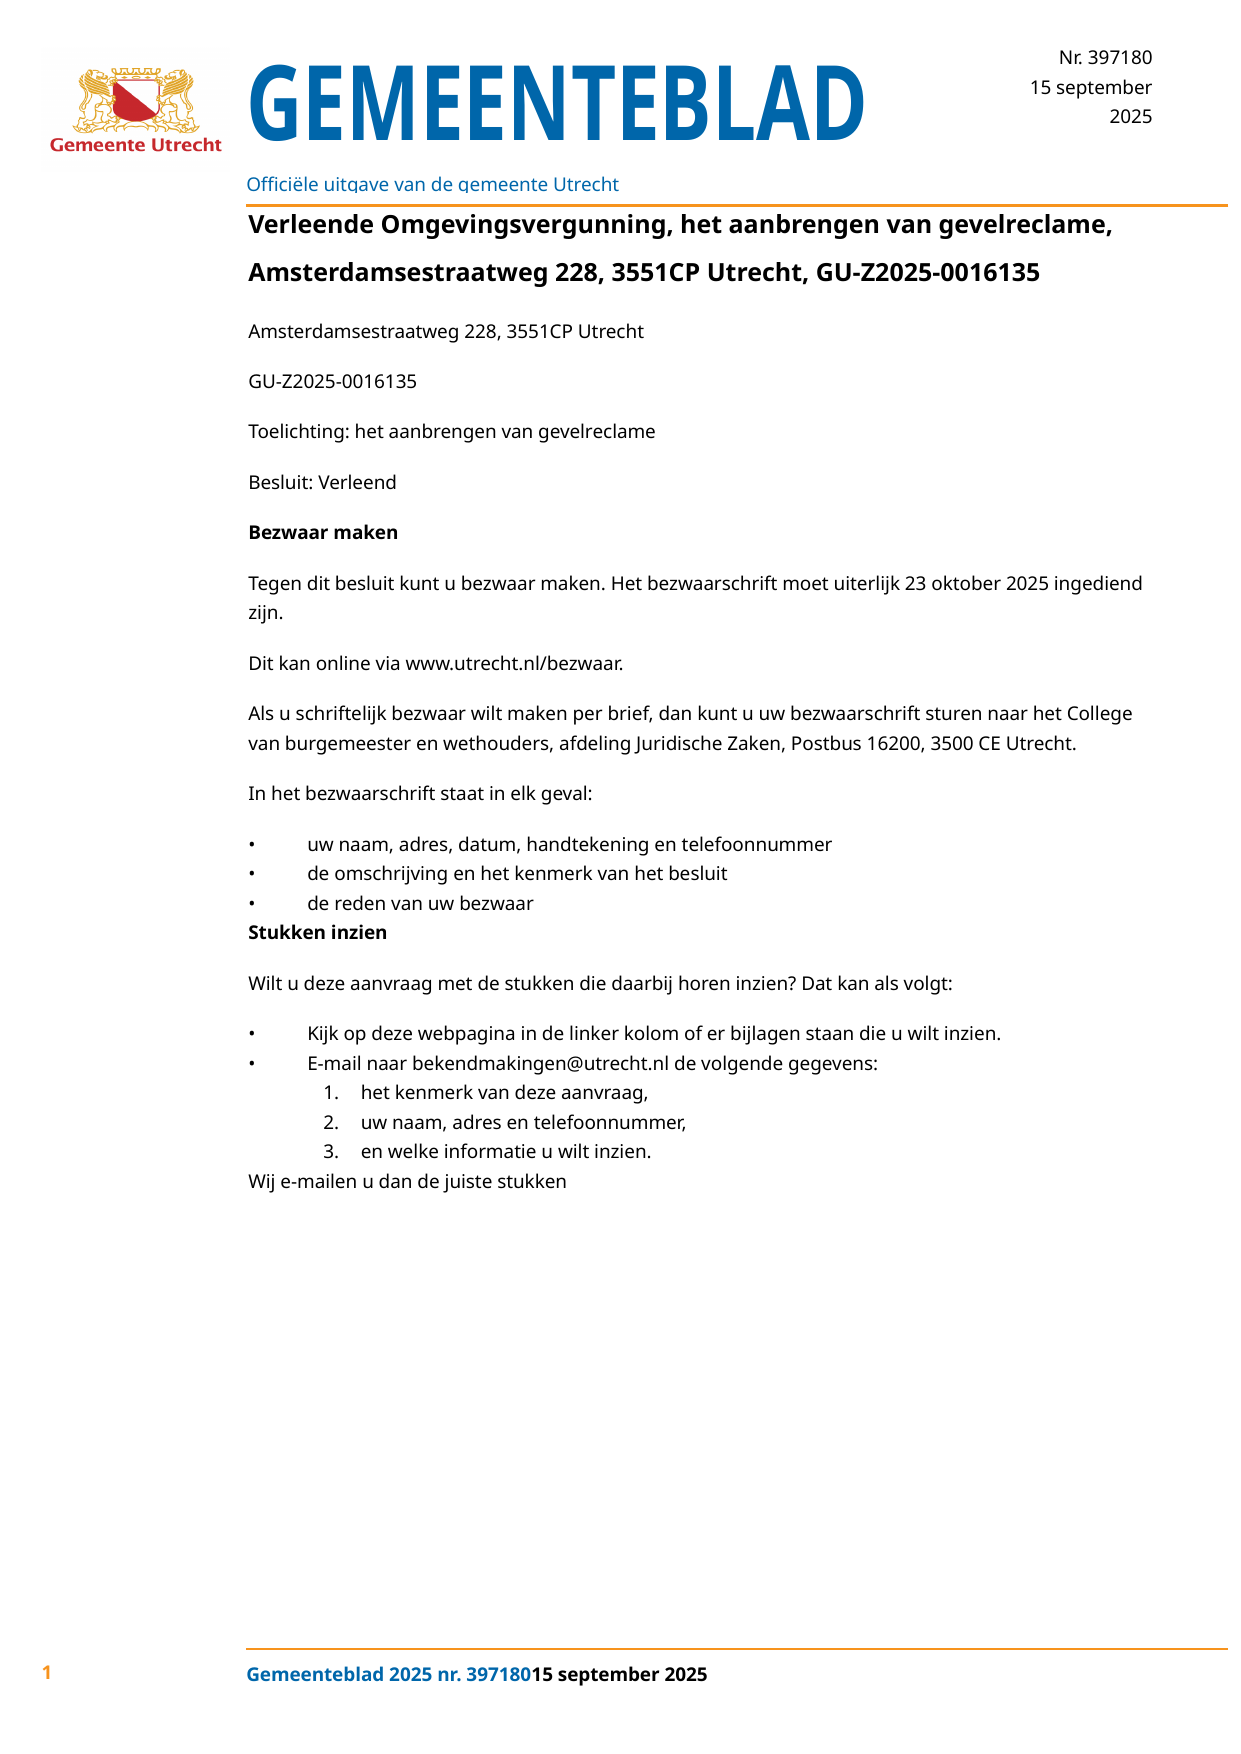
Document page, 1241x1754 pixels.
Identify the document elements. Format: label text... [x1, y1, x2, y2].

list Kijk op deze webpagina in de linker kolom of er bijlagen staan die u wilt inzien. [248, 1020, 1152, 1046]
list de reden van uw bezwaar [248, 890, 1152, 916]
text Wij e-mailen u dan de juiste stukken [248, 1168, 1152, 1194]
text In het bezwaarschrift staat in elk geval: [248, 780, 1152, 806]
text GU-Z2025-0016135 [248, 368, 1152, 394]
text Dit kan online via www.utrecht.nl/bezwaar. [248, 650, 1152, 676]
text Amsterdamsestraatweg 228, 3551CP Utrecht [248, 318, 1152, 344]
text Stukken inzien [248, 919, 1152, 945]
text Wilt u deze aanvraag met de stukken die daarbij horen inzien? Dat kan als volgt: [248, 970, 1152, 996]
text Bezwaar maken [248, 519, 1152, 545]
text Toelichting: het aanbrengen van gevelreclame [248, 419, 1152, 444]
list uw naam, adres en telefoonnummer, [323, 1109, 1152, 1135]
text Tegen dit besluit kunt u bezwaar maken. Het bezwaarschrift moet uiterlijk 23 oktober 2025 ingediend zijn. [248, 570, 1152, 625]
list E-mail naar bekendmakingen@utrecht.nl de volgende gegevens: [248, 1050, 1152, 1076]
list het kenmerk van deze aanvraag, [323, 1079, 1152, 1105]
text Als u schriftelijk bezwaar wilt maken per brief, dan kunt u uw bezwaarschrift sturen naar het College van burgemeester en wethouders, afdeling Juridische Zaken, Postbus 16200, 3500 CE Utrecht. [248, 700, 1152, 756]
list de omschrijving en het kenmerk van het besluit [248, 860, 1152, 886]
list uw naam, adres, datum, handtekening en telefoonnummer [248, 831, 1152, 857]
text Verleende Omgevingsvergunning, het aanbrengen van gevelreclame, Amsterdamsestraatweg 228, 3551CP Utrecht, GU-Z2025-0016135 [248, 207, 1152, 288]
text Besluit: Verleend [248, 469, 1152, 495]
list en welke informatie u wilt inzien. [323, 1139, 1152, 1164]
picture [41, 47, 231, 172]
